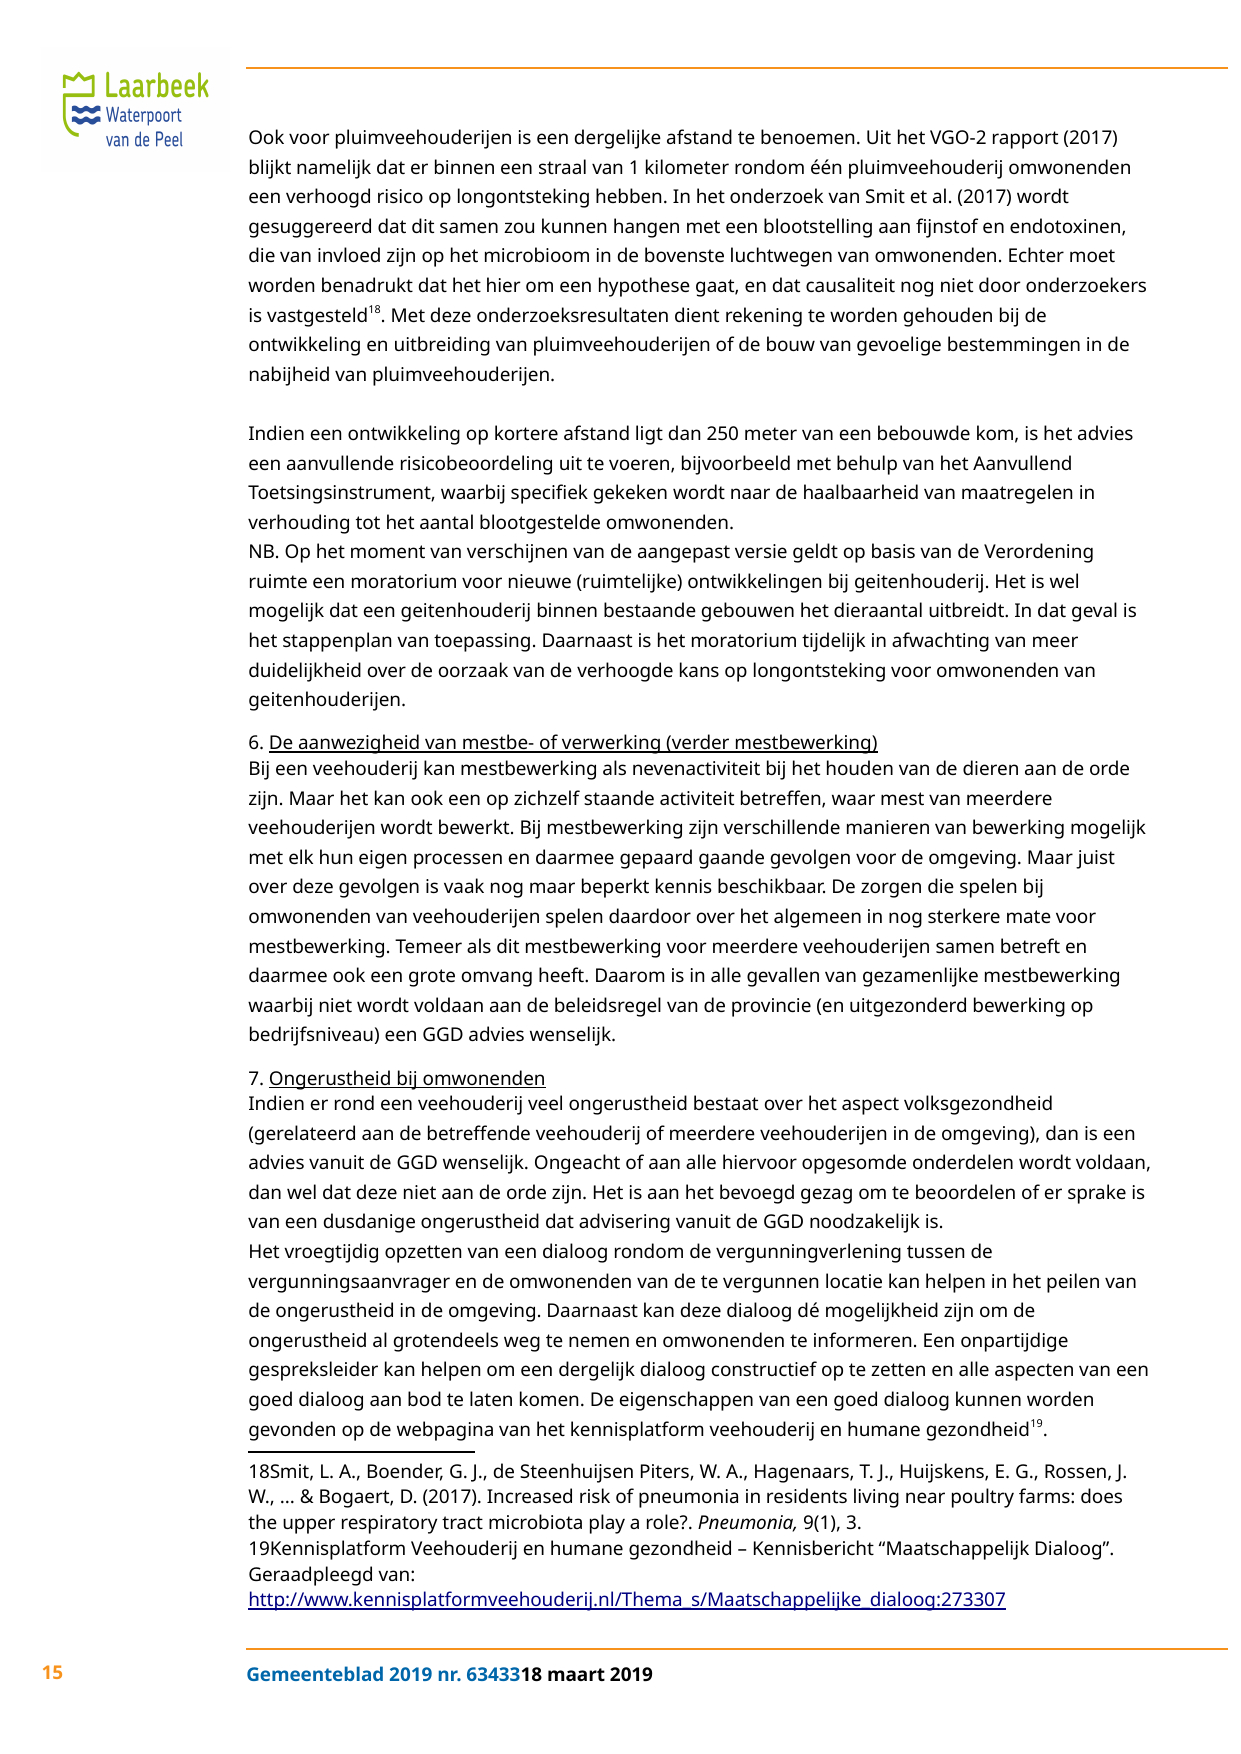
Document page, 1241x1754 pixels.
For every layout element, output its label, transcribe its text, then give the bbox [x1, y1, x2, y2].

text 7. Ongerustheid bij omwonenden [248, 1065, 1152, 1090]
text NB. Op het moment van verschijnen van de aangepast versie geldt op basis van de Verordening ruimte een moratorium voor nieuwe (ruimtelijke) ontwikkelingen bij geitenhouderij. Het is wel mogelijk dat een geitenhouderij binnen bestaande gebouwen het dieraantal uitbreidt. In dat geval is het stappenplan van toepassing. Daarnaast is het moratorium tijdelijk in afwachting van meer duidelijkheid over de oorzaak van de verhoogde kans op longontsteking voor omwonenden van geitenhouderijen. [248, 538, 1152, 712]
text Indien een ontwikkeling op kortere afstand ligt dan 250 meter van een bebouwde kom, is het advies een aanvullende risicobeoordeling uit te voeren, bijvoorbeeld met behulp van het Aanvullend Toetsingsinstrument, waarbij specifiek gekeken wordt naar de haalbaarheid van maatregelen in verhouding tot het aantal blootgestelde omwonenden. [248, 420, 1152, 535]
text Bij een veehouderij kan mestbewerking als nevenactiviteit bij het houden van de dieren aan de orde zijn. Maar het kan ook een op zichzelf staande activiteit betreffen, waar mest van meerdere veehouderijen wordt bewerkt. Bij mestbewerking zijn verschillende manieren van bewerking mogelijk met elk hun eigen processen en daarmee gepaard gaande gevolgen voor de omgeving. Maar juist over deze gevolgen is vaak nog maar beperkt kennis beschikbaar. De zorgen die spelen bij omwonenden van veehouderijen spelen daardoor over het algemeen in nog sterkere mate voor mestbewerking. Temeer als dit mestbewerking voor meerdere veehouderijen samen betreft en daarmee ook een grote omvang heeft. Daarom is in alle gevallen van gezamenlijke mestbewerking waarbij niet wordt voldaan aan de beleidsregel van de provincie (en uitgezonderd bewerking op bedrijfsniveau) een GGD advies wenselijk. [248, 755, 1152, 1047]
text Smit, L. A., Boender, G. J., de Steenhuijsen Piters, W. A., Hagenaars, T. J., Huijskens, E. G., Rossen, J. W., ... & Bogaert, D. (2017). Increased risk of pneumonia in residents living near poultry farms: does the upper respiratory tract microbiota play a role?. Pneumonia, 9(1), 3. [248, 1458, 1152, 1535]
text Het vroegtijdig opzetten van een dialoog rondom de vergunningverlening tussen de vergunningsaanvrager en de omwonenden van de te vergunnen locatie kan helpen in het peilen van de ongerustheid in de omgeving. Daarnaast kan deze dialoog dé mogelijkheid zijn om de ongerustheid al grotendeels weg te nemen en omwonenden te informeren. Een onpartijdige gespreksleider kan helpen om een dergelijk dialoog constructief op te zetten en alle aspecten van een goed dialoog aan bod te laten komen. De eigenschappen van een goed dialoog kunnen worden gevonden op de webpagina van het kennisplatform veehouderij en humane gezondheid. [248, 1238, 1152, 1442]
text Kennisplatform Veehouderij en humane gezondheid – Kennisbericht “Maatschappelijk Dialoog”. Geraadpleegd van: http://www.kennisplatformveehouderij.nl/Thema_s/Maatschappelijke_dialoog:273307 [248, 1535, 1152, 1612]
picture [41, 47, 231, 172]
text Ook voor pluimveehouderijen is een dergelijke afstand te benoemen. Uit het VGO-2 rapport (2017) blijkt namelijk dat er binnen een straal van 1 kilometer rondom één pluimveehouderij omwonenden een verhoogd risico op longontsteking hebben. In het onderzoek van Smit et al. (2017) wordt gesuggereerd dat dit samen zou kunnen hangen met een blootstelling aan fijnstof en endotoxinen, die van invloed zijn op het microbioom in de bovenste luchtwegen van omwonenden. Echter moet worden benadrukt dat het hier om een hypothese gaat, en dat causaliteit nog niet door onderzoekers is vastgesteld. Met deze onderzoeksresultaten dient rekening te worden gehouden bij de ontwikkeling en uitbreiding van pluimveehouderijen of de bouw van gevoelige bestemmingen in de nabijheid van pluimveehouderijen. [248, 124, 1152, 387]
text Indien er rond een veehouderij veel ongerustheid bestaat over het aspect volksgezondheid (gerelateerd aan de betreffende veehouderij of meerdere veehouderijen in de omgeving), dan is een advies vanuit de GGD wenselijk. Ongeacht of aan alle hiervoor opgesomde onderdelen wordt voldaan, dan wel dat deze niet aan de orde zijn. Het is aan het bevoegd gezag om te beoordelen of er sprake is van een dusdanige ongerustheid dat advisering vanuit de GGD noodzakelijk is. [248, 1090, 1152, 1234]
text 6. De aanwezigheid van mestbe- of verwerking (verder mestbewerking) [248, 729, 1152, 755]
